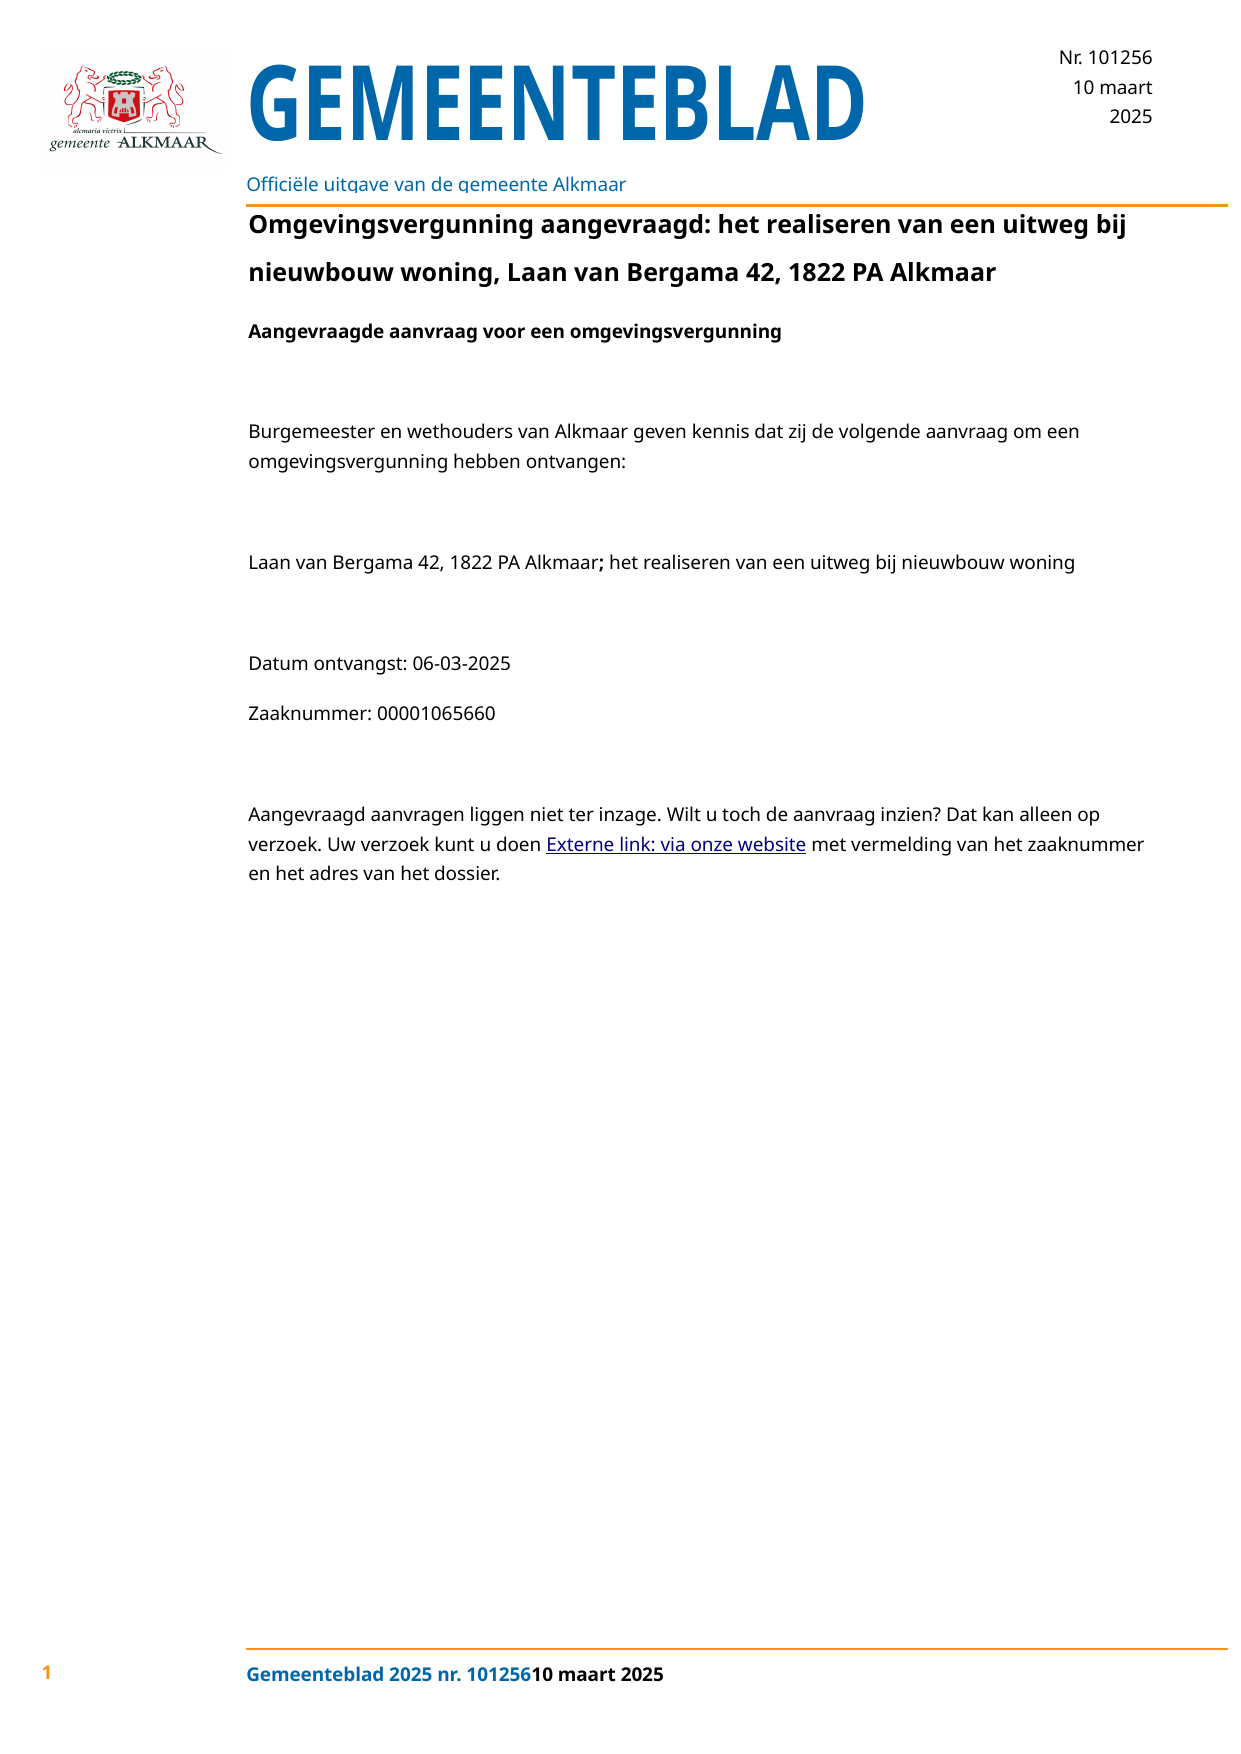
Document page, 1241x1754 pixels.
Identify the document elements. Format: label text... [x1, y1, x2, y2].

text Zaaknummer: 00001065660 [248, 700, 1152, 726]
text Burgemeester en wethouders van Alkmaar geven kennis dat zij de volgende aanvraag om een omgevingsvergunning hebben ontvangen: [248, 419, 1152, 474]
picture [41, 47, 231, 172]
text Datum ontvangst: 06-03-2025 [248, 650, 1152, 676]
text Omgevingsvergunning aangevraagd: het realiseren van een uitweg bij nieuwbouw woning, Laan van Bergama 42, 1822 PA Alkmaar [248, 207, 1152, 288]
text Aangevraagde aanvraag voor een omgevingsvergunning [248, 318, 1152, 344]
text Laan van Bergama 42, 1822 PA Alkmaar; het realiseren van een uitweg bij nieuwbouw woning [248, 549, 1152, 575]
text Aangevraagd aanvragen liggen niet ter inzage. Wilt u toch de aanvraag inzien? Dat kan alleen op verzoek. Uw verzoek kunt u doen Externe link: via onze website met vermelding van het zaaknummer en het adres van het dossier. [248, 801, 1152, 886]
